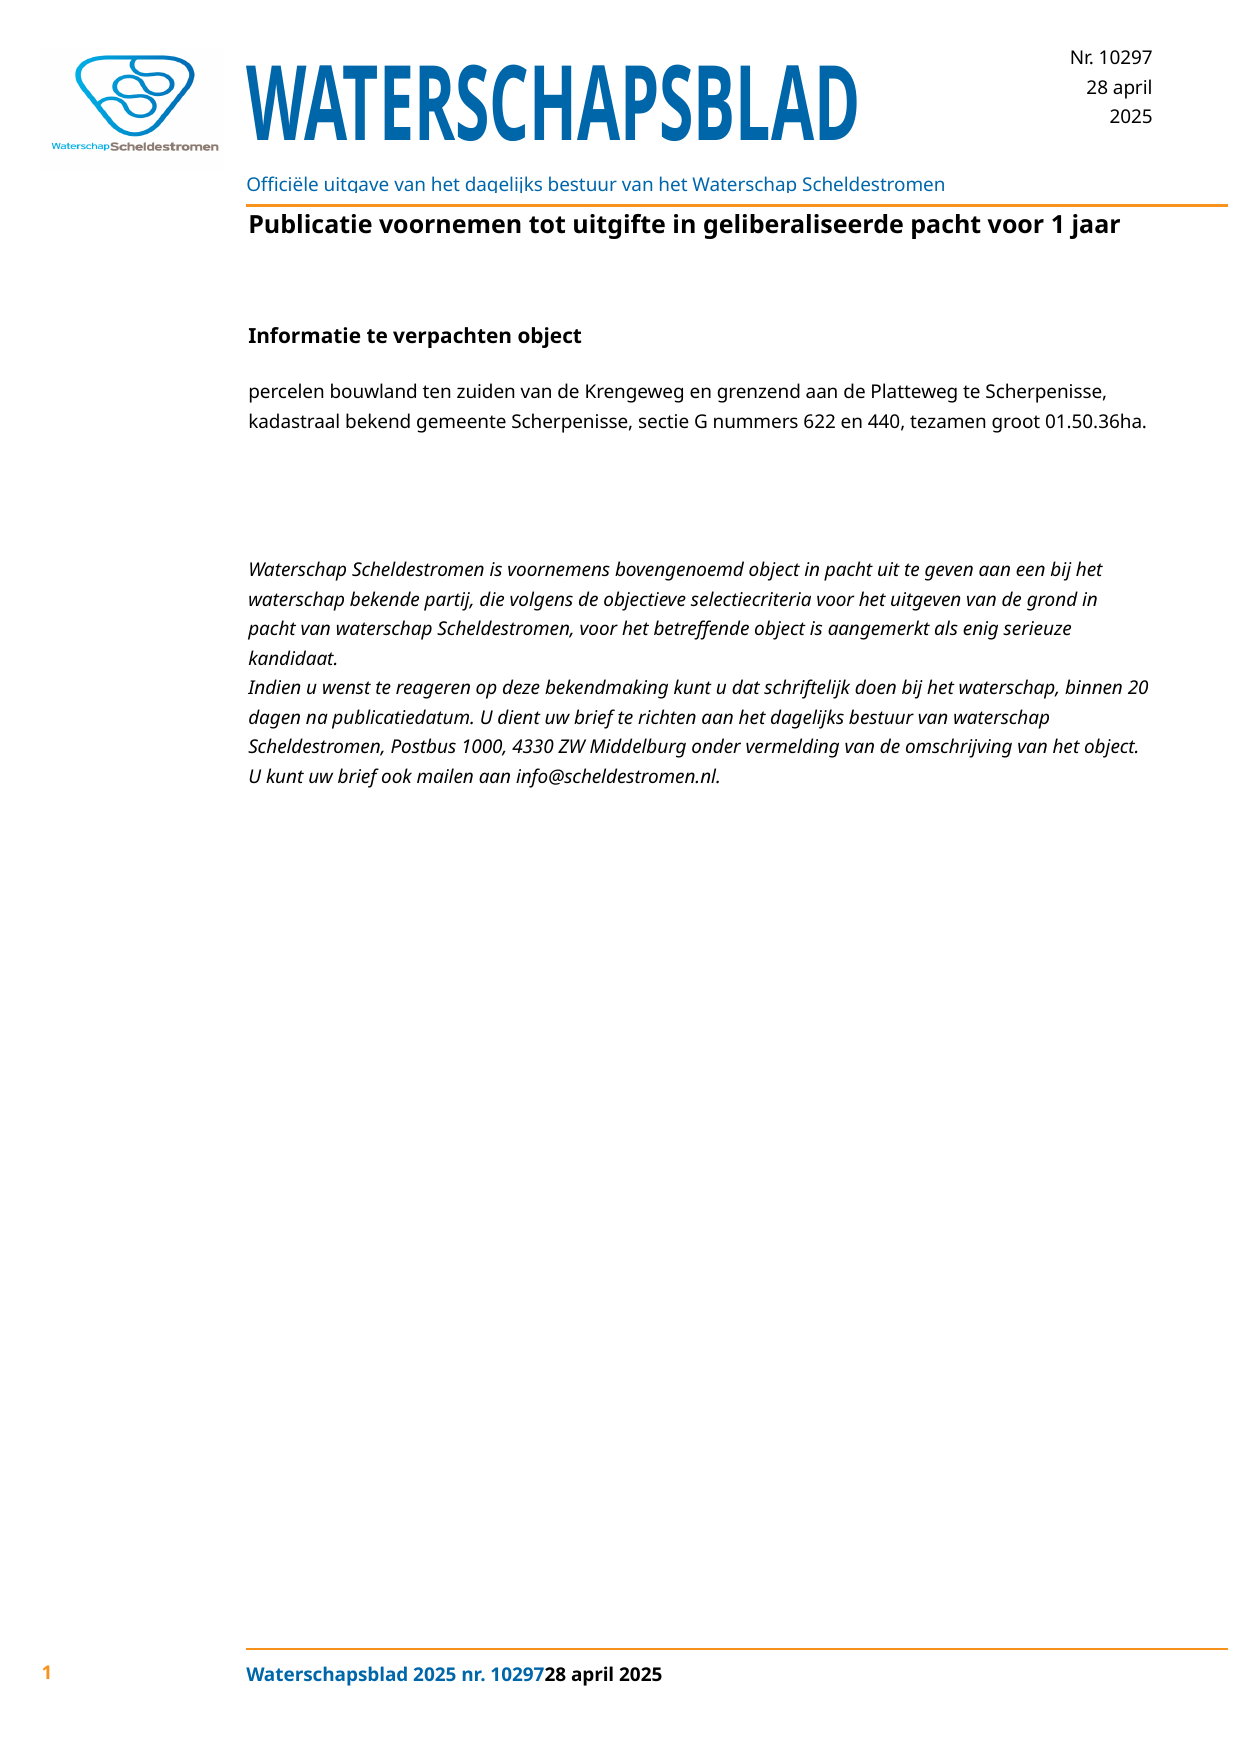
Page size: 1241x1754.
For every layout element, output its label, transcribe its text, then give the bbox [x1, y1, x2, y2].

text Publicatie voornemen tot uitgifte in geliberaliseerde pacht voor 1 jaar [248, 207, 1152, 241]
text Indien u wenst te reageren op deze bekendmaking kunt u dat schriftelijk doen bij het waterschap, binnen 20 dagen na publicatiedatum. U dient uw brief te richten aan het dagelijks bestuur van waterschap Scheldestromen, Postbus 1000, 4330 ZW Middelburg onder vermelding van de omschrijving van het object. U kunt uw brief ook mailen aan info@scheldestromen.nl. [248, 674, 1152, 789]
text Waterschap Scheldestromen is voornemens bovengenoemd object in pacht uit te geven aan een bij het waterschap bekende partij, die volgens de objectieve selectiecriteria voor het uitgeven van de grond in pacht van waterschap Scheldestromen, voor het betreffende object is aangemerkt als enig serieuze kandidaat. [248, 556, 1152, 671]
text percelen bouwland ten zuiden van de Krengeweg en grenzend aan de Platteweg te Scherpenisse, kadastraal bekend gemeente Scherpenisse, sectie G nummers 622 en 440, tezamen groot 01.50.36ha. [248, 379, 1152, 434]
text Informatie te verpachten object [248, 321, 1152, 349]
picture [41, 47, 231, 172]
